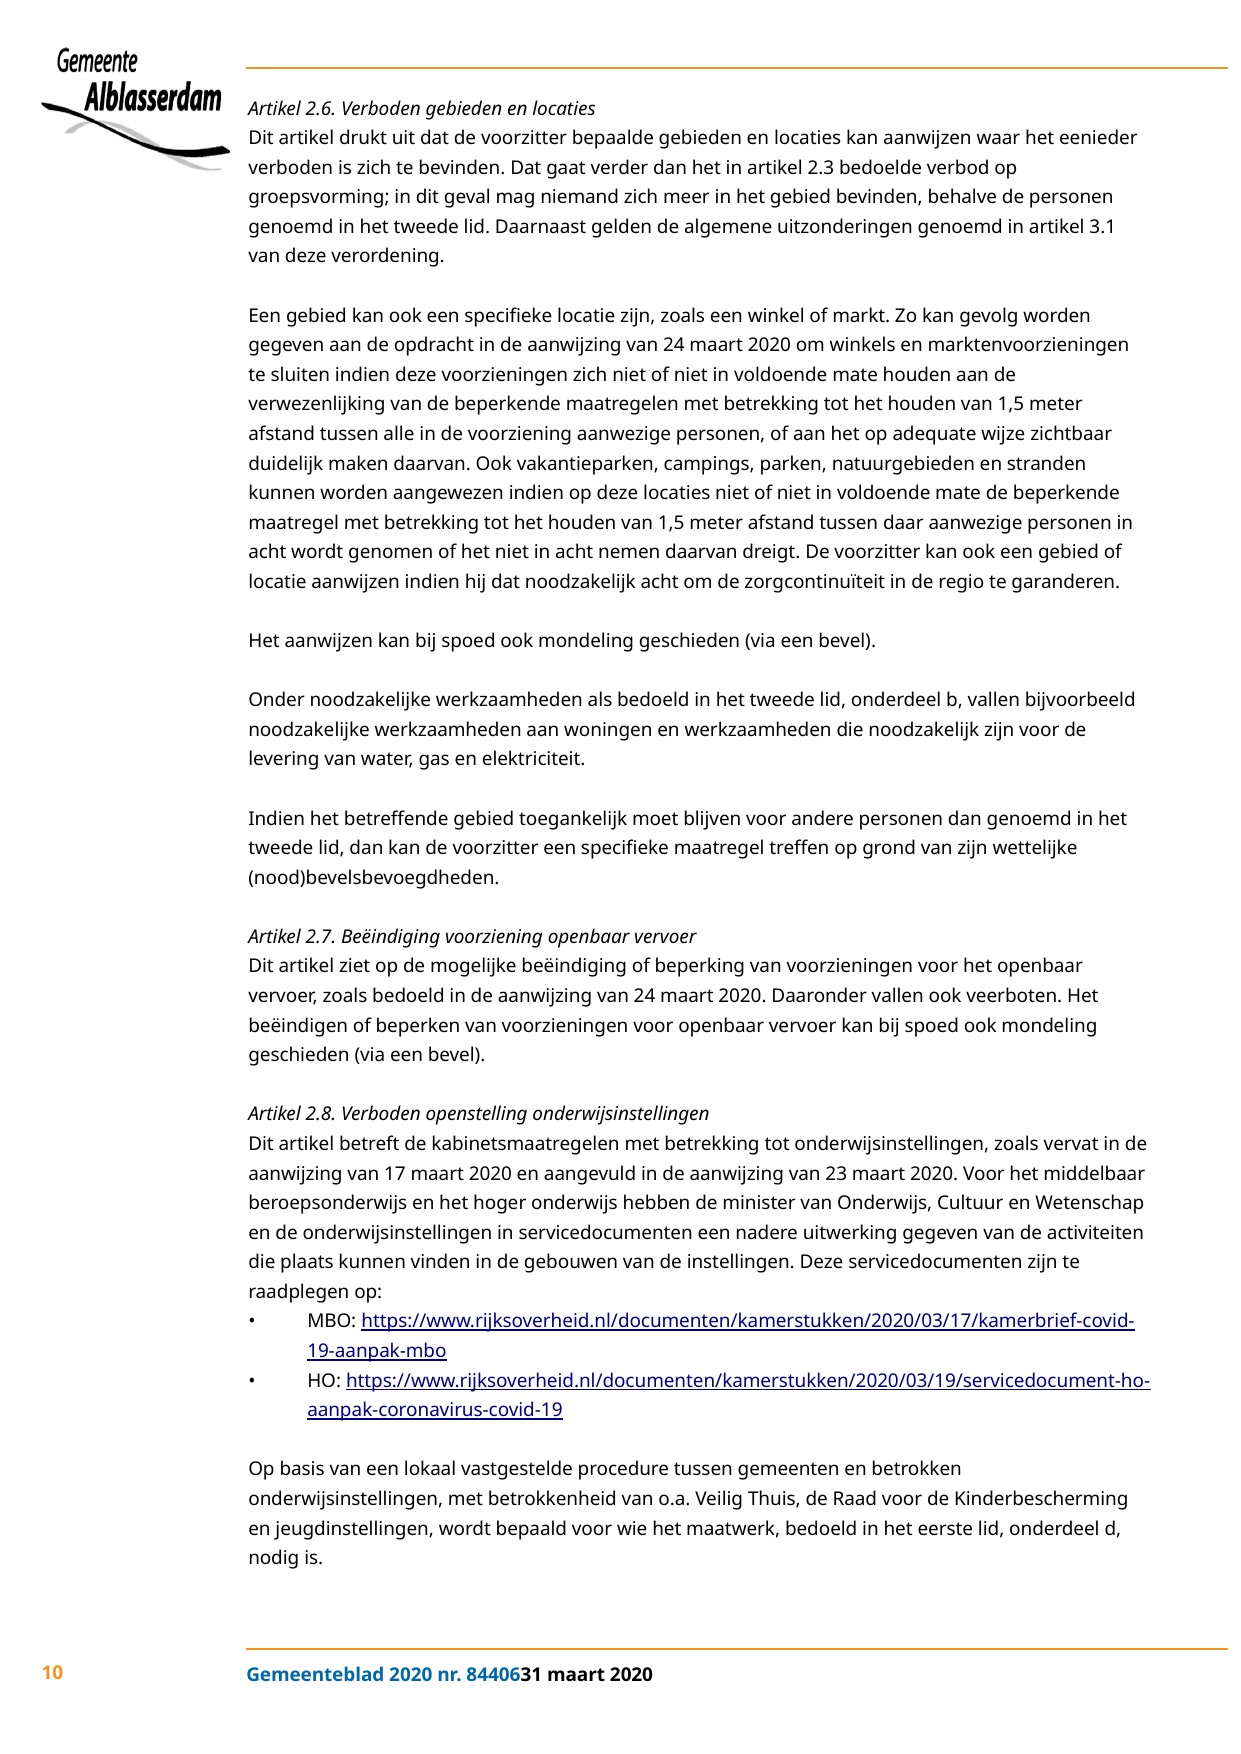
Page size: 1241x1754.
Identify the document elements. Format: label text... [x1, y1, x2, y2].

picture [41, 47, 231, 172]
text Indien het betreffende gebied toegankelijk moet blijven voor andere personen dan genoemd in het tweede lid, dan kan de voorzitter een specifieke maatregel treffen op grond van zijn wettelijke (nood)bevelsbevoegdheden. [248, 805, 1152, 890]
text Dit artikel betreft de kabinetsmaatregelen met betrekking tot onderwijsinstellingen, zoals vervat in de aanwijzing van 17 maart 2020 en aangevuld in de aanwijzing van 23 maart 2020. Voor het middelbaar beroepsonderwijs en het hoger onderwijs hebben de minister van Onderwijs, Cultuur en Wetenschap en de onderwijsinstellingen in servicedocumenten een nadere uitwerking gegeven van de activiteiten die plaats kunnen vinden in de gebouwen van de instellingen. Deze servicedocumenten zijn te raadplegen op: [248, 1130, 1152, 1304]
text Dit artikel ziet op de mogelijke beëindiging of beperking van voorzieningen voor het openbaar vervoer, zoals bedoeld in de aanwijzing van 24 maart 2020. Daaronder vallen ook veerboten. Het beëindigen of beperken van voorzieningen voor openbaar vervoer kan bij spoed ook mondeling geschieden (via een bevel). [248, 953, 1152, 1067]
text Op basis van een lokaal vastgestelde procedure tussen gemeenten en betrokken onderwijsinstellingen, met betrokkenheid van o.a. Veilig Thuis, de Raad voor de Kinderbescherming en jeugdinstellingen, wordt bepaald voor wie het maatwerk, bedoeld in het eerste lid, onderdeel d, nodig is. [248, 1456, 1152, 1570]
text Artikel 2.6. Verboden gebieden en locaties [248, 95, 1152, 121]
text Onder noodzakelijke werkzaamheden als bedoeld in het tweede lid, onderdeel b, vallen bijvoorbeeld noodzakelijke werkzaamheden aan woningen en werkzaamheden die noodzakelijk zijn voor de levering van water, gas en elektriciteit. [248, 686, 1152, 771]
text Artikel 2.7. Beëindiging voorziening openbaar vervoer [248, 923, 1152, 949]
text Dit artikel drukt uit dat de voorzitter bepaalde gebieden en locaties kan aanwijzen waar het eenieder verboden is zich te bevinden. Dat gaat verder dan het in artikel 2.3 bedoelde verbod op groepsvorming; in dit geval mag niemand zich meer in het gebied bevinden, behalve de personen genoemd in het tweede lid. Daarnaast gelden de algemene uitzonderingen genoemd in artikel 3.1 van deze verordening. [248, 124, 1152, 268]
list HO: https://www.rijksoverheid.nl/documenten/kamerstukken/2020/03/19/servicedocument-ho-aanpak-coronavirus-covid-19 [248, 1367, 1152, 1422]
list MBO: https://www.rijksoverheid.nl/documenten/kamerstukken/2020/03/17/kamerbrief-covid-19-aanpak-mbo [248, 1308, 1152, 1363]
text Artikel 2.8. Verboden openstelling onderwijsinstellingen [248, 1101, 1152, 1126]
text Het aanwijzen kan bij spoed ook mondeling geschieden (via een bevel). [248, 627, 1152, 653]
text Een gebied kan ook een specifieke locatie zijn, zoals een winkel of markt. Zo kan gevolg worden gegeven aan de opdracht in de aanwijzing van 24 maart 2020 om winkels en marktenvoorzieningen te sluiten indien deze voorzieningen zich niet of niet in voldoende mate houden aan de verwezenlijking van de beperkende maatregelen met betrekking tot het houden van 1,5 meter afstand tussen alle in de voorziening aanwezige personen, of aan het op adequate wijze zichtbaar duidelijk maken daarvan. Ook vakantieparken, campings, parken, natuurgebieden en stranden kunnen worden aangewezen indien op deze locaties niet of niet in voldoende mate de beperkende maatregel met betrekking tot het houden van 1,5 meter afstand tussen daar aanwezige personen in acht wordt genomen of het niet in acht nemen daarvan dreigt. De voorzitter kan ook een gebied of locatie aanwijzen indien hij dat noodzakelijk acht om de zorgcontinuïteit in de regio te garanderen. [248, 302, 1152, 594]
